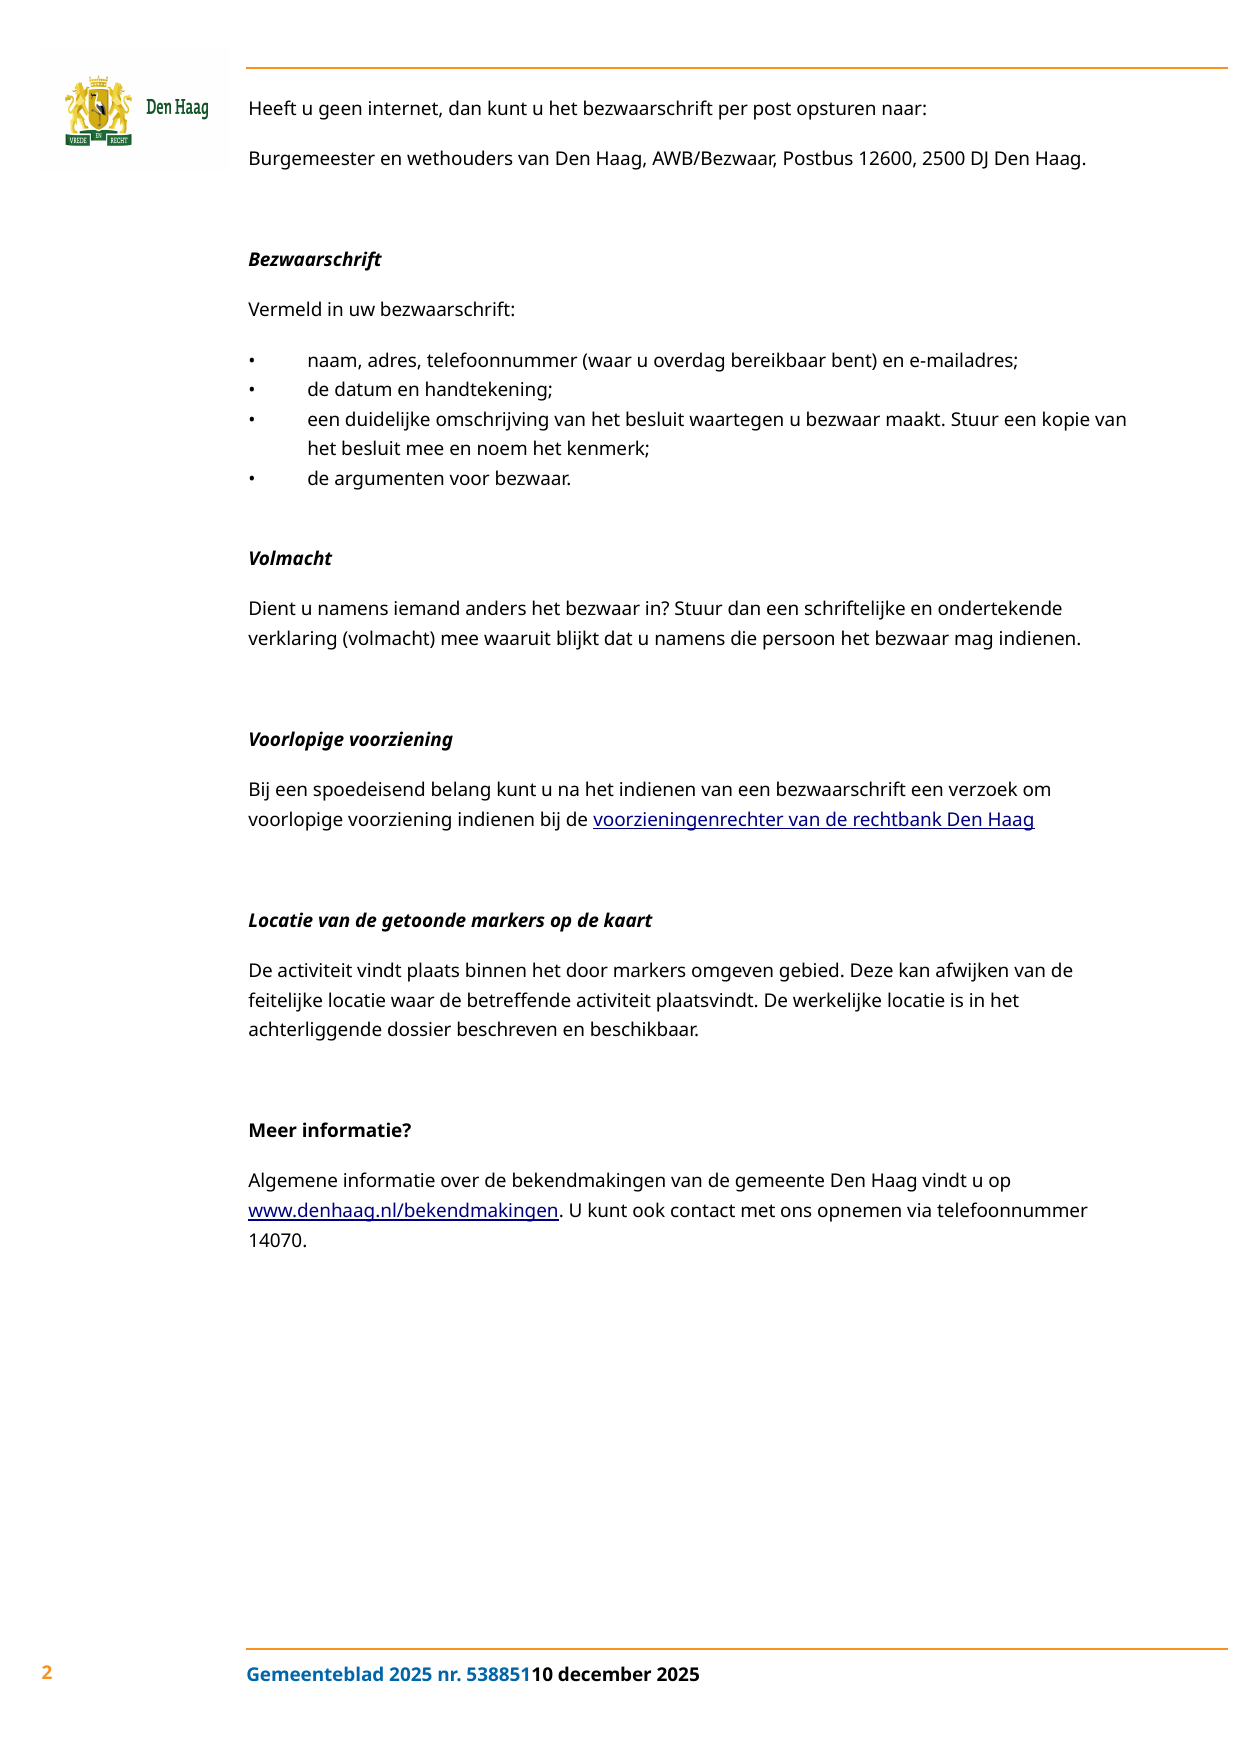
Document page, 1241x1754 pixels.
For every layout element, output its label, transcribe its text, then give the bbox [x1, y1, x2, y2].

text Heeft u geen internet, dan kunt u het bezwaarschrift per post opsturen naar: [248, 95, 1152, 121]
text Volmacht [248, 545, 1152, 571]
list naam, adres, telefoonnummer (waar u overdag bereikbaar bent) en e-mailadres; [248, 347, 1152, 373]
text Voorlopige voorziening [248, 726, 1152, 752]
list een duidelijke omschrijving van het besluit waartegen u bezwaar maakt. Stuur een kopie van het besluit mee en noem het kenmerk; [248, 406, 1152, 461]
list de argumenten voor bezwaar. [248, 465, 1152, 491]
list de datum en handtekening; [248, 376, 1152, 402]
text Algemene informatie over de bekendmakingen van de gemeente Den Haag vindt u op www.denhaag.nl/bekendmakingen. U kunt ook contact met ons opnemen via telefoonnummer 14070. [248, 1168, 1152, 1253]
picture [41, 47, 231, 172]
text Dient u namens iemand anders het bezwaar in? Stuur dan een schriftelijke en ondertekende verklaring (volmacht) mee waaruit blijkt dat u namens die persoon het bezwaar mag indienen. [248, 596, 1152, 651]
text De activiteit vindt plaats binnen het door markers omgeven gebied. Deze kan afwijken van de feitelijke locatie waar de betreffende activiteit plaatsvindt. De werkelijke locatie is in het achterliggende dossier beschreven en beschikbaar. [248, 957, 1152, 1042]
text Meer informatie? [248, 1117, 1152, 1143]
text Bij een spoedeisend belang kunt u na het indienen van een bezwaarschrift een verzoek om voorlopige voorziening indienen bij de voorzieningenrechter van de rechtbank Den Haag [248, 776, 1152, 832]
text Vermeld in uw bezwaarschrift: [248, 296, 1152, 322]
text Burgemeester en wethouders van Den Haag, AWB/Bezwaar, Postbus 12600, 2500 DJ Den Haag. [248, 145, 1152, 171]
text Bezwaarschrift [248, 246, 1152, 272]
text Locatie van de getoonde markers op de kaart [248, 907, 1152, 933]
